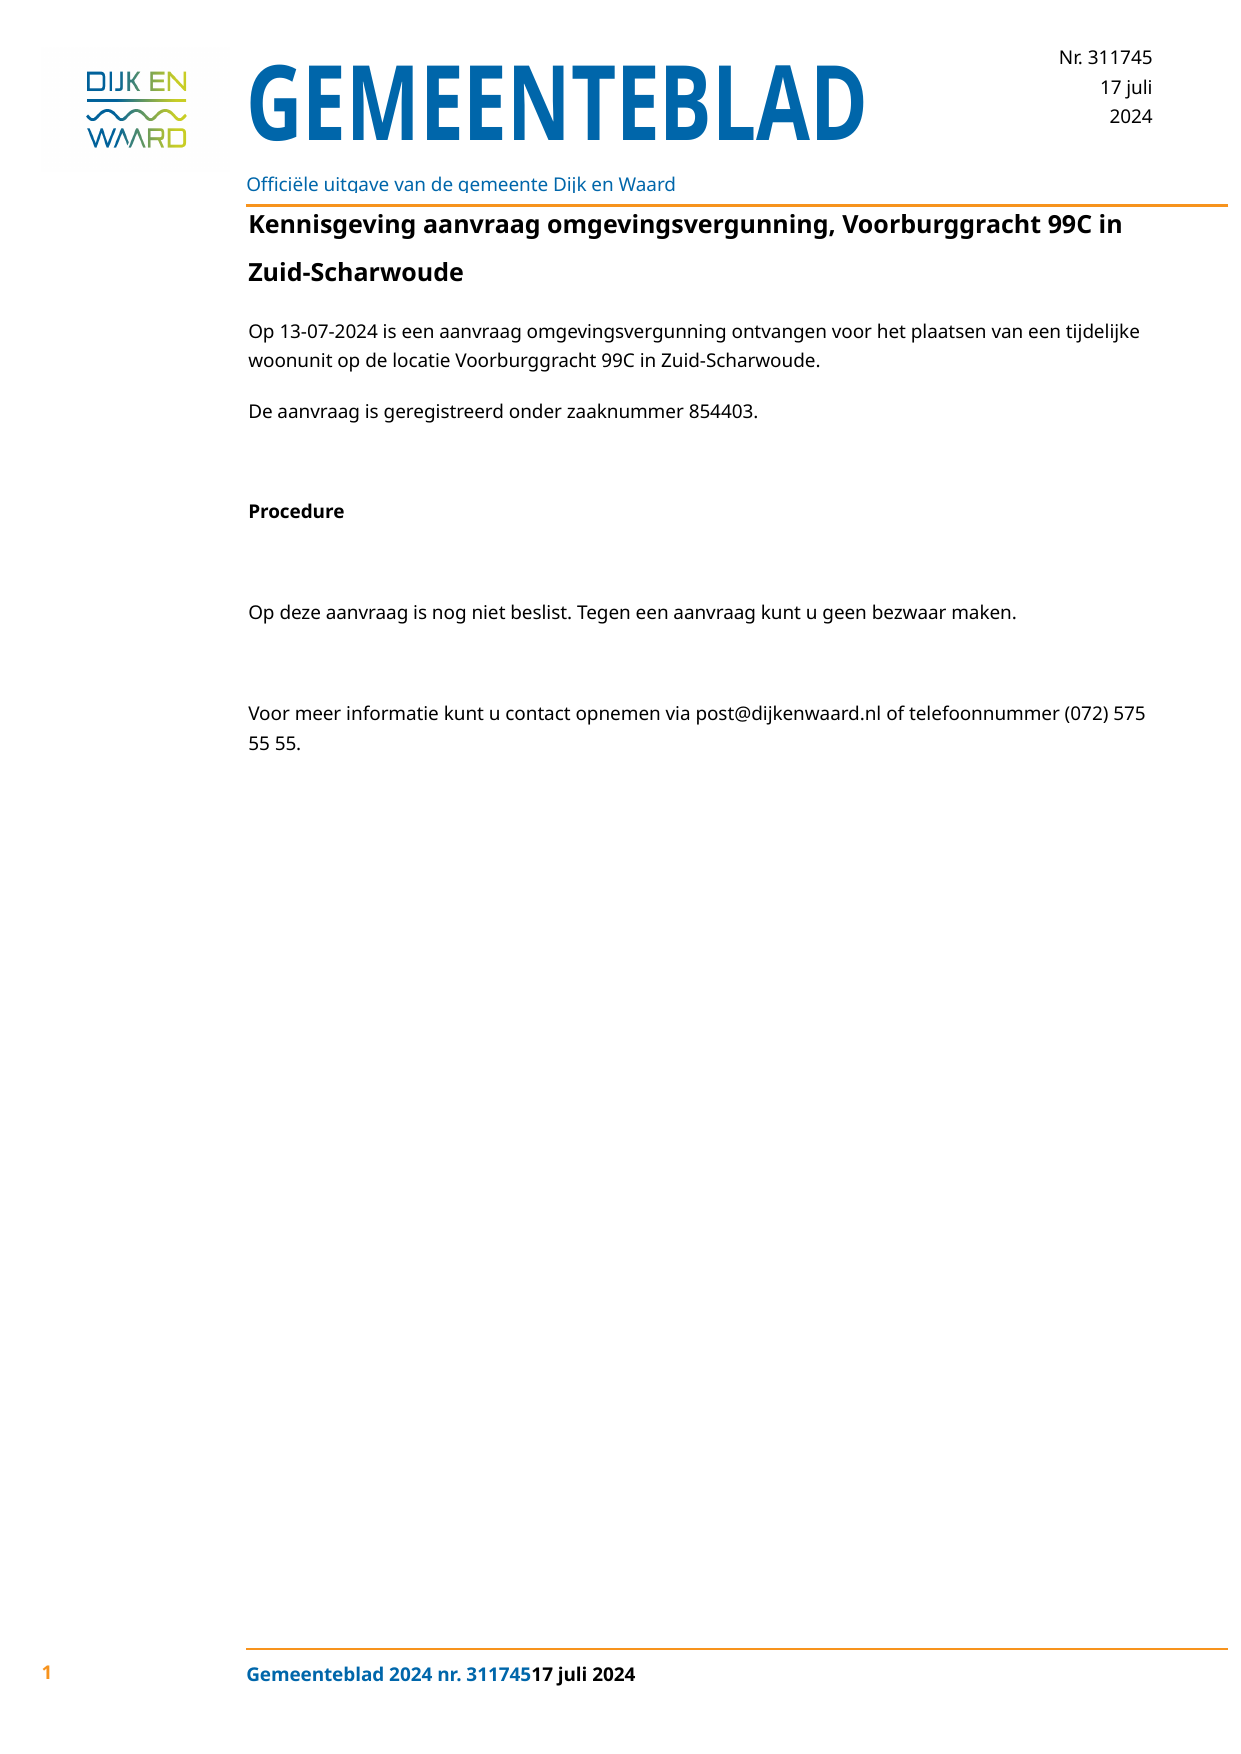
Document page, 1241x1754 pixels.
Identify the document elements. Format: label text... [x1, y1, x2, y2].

text Op 13-07-2024 is een aanvraag omgevingsvergunning ontvangen voor het plaatsen van een tijdelijke woonunit op de locatie Voorburggracht 99C in Zuid-Scharwoude. [248, 318, 1152, 373]
text Op deze aanvraag is nog niet beslist. Tegen een aanvraag kunt u geen bezwaar maken. [248, 599, 1152, 625]
picture [41, 47, 231, 172]
text Procedure [248, 499, 1152, 524]
text Voor meer informatie kunt u contact opnemen via post@dijkenwaard.nl of telefoonnummer (072) 575 55 55. [248, 700, 1152, 756]
text De aanvraag is geregistreerd onder zaaknummer 854403. [248, 398, 1152, 424]
text Kennisgeving aanvraag omgevingsvergunning, Voorburggracht 99C in Zuid-Scharwoude [248, 207, 1152, 288]
